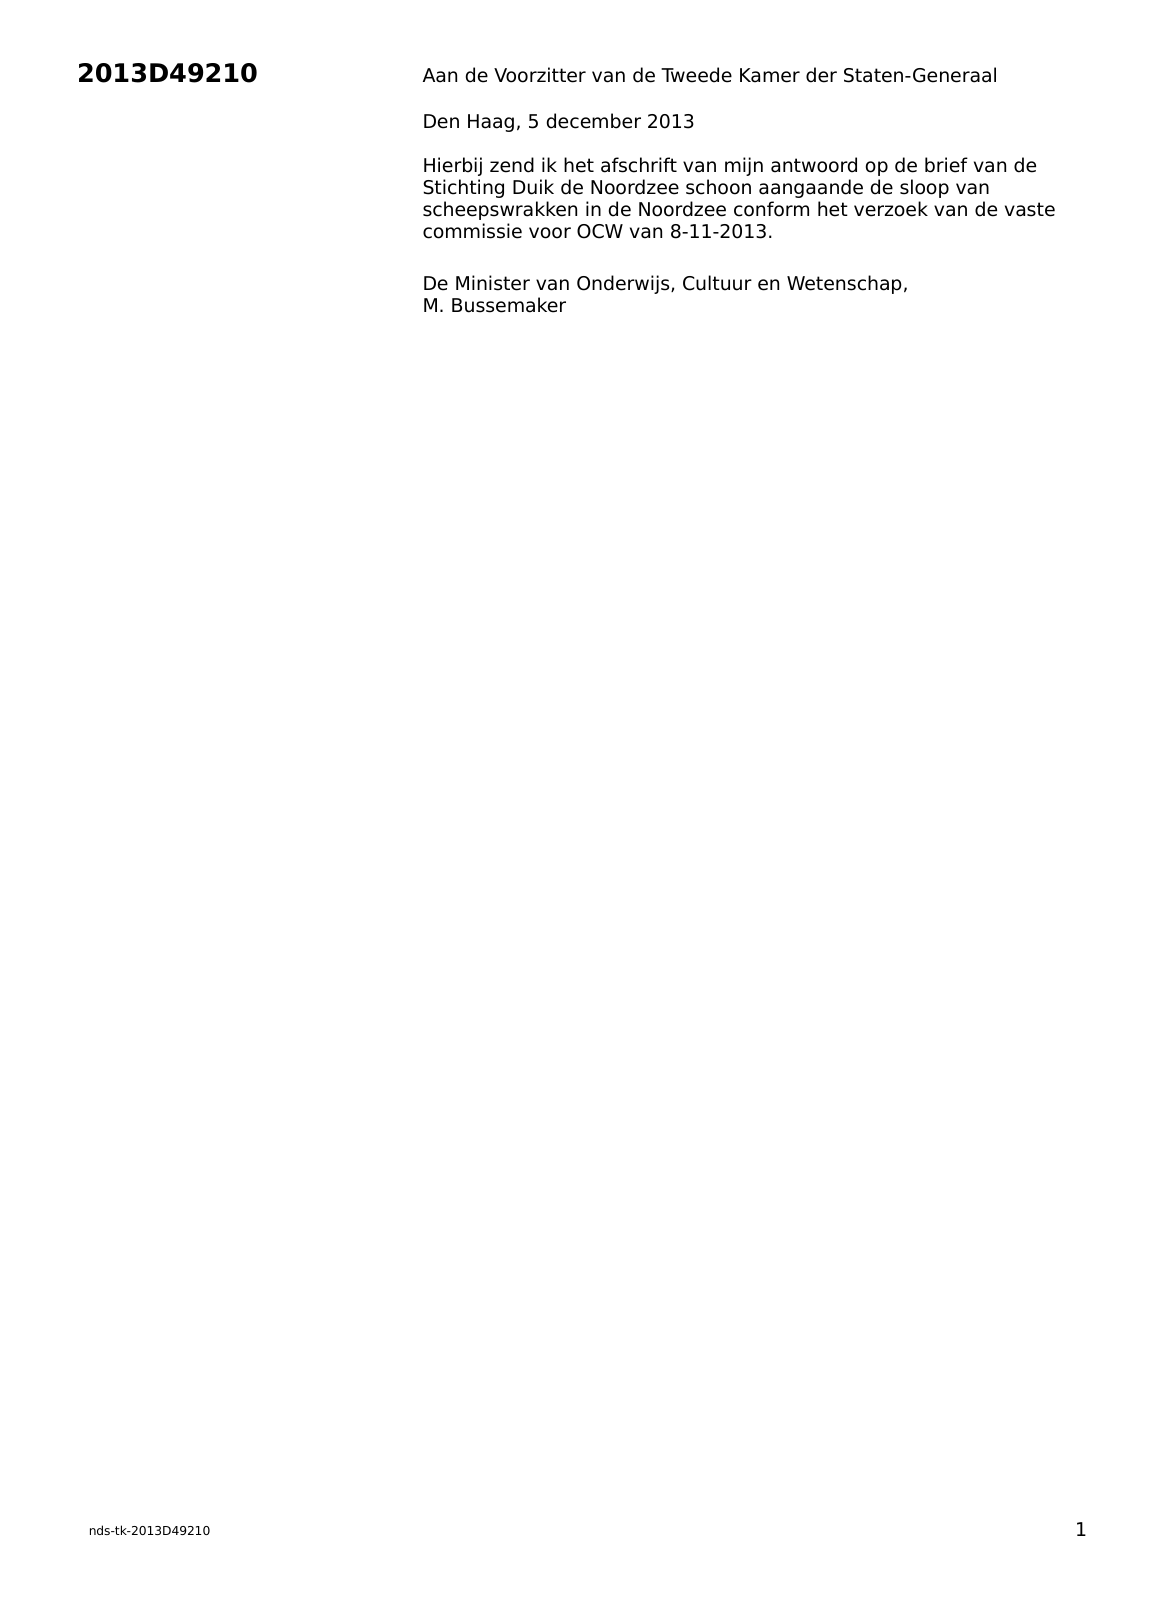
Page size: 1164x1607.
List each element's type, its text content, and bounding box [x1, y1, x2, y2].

text De Minister van Onderwijs, Cultuur en Wetenschap, M. Bussemaker [422, 273, 1087, 317]
text Hierbij zend ik het afschrift van mijn antwoord op de brief van de Stichting Duik de Noordzee schoon aangaande de sloop van scheepswrakken in de Noordzee conform het verzoek van de vaste commissie voor OCW van 8-11-2013. [422, 155, 1087, 243]
text 2013D49210 Aan de Voorzitter van de Tweede Kamer der Staten-Generaal [77, 59, 1087, 89]
text Den Haag, 5 december 2013 [422, 111, 1087, 133]
text nds-tk-2013D49210 [88, 1524, 323, 1538]
